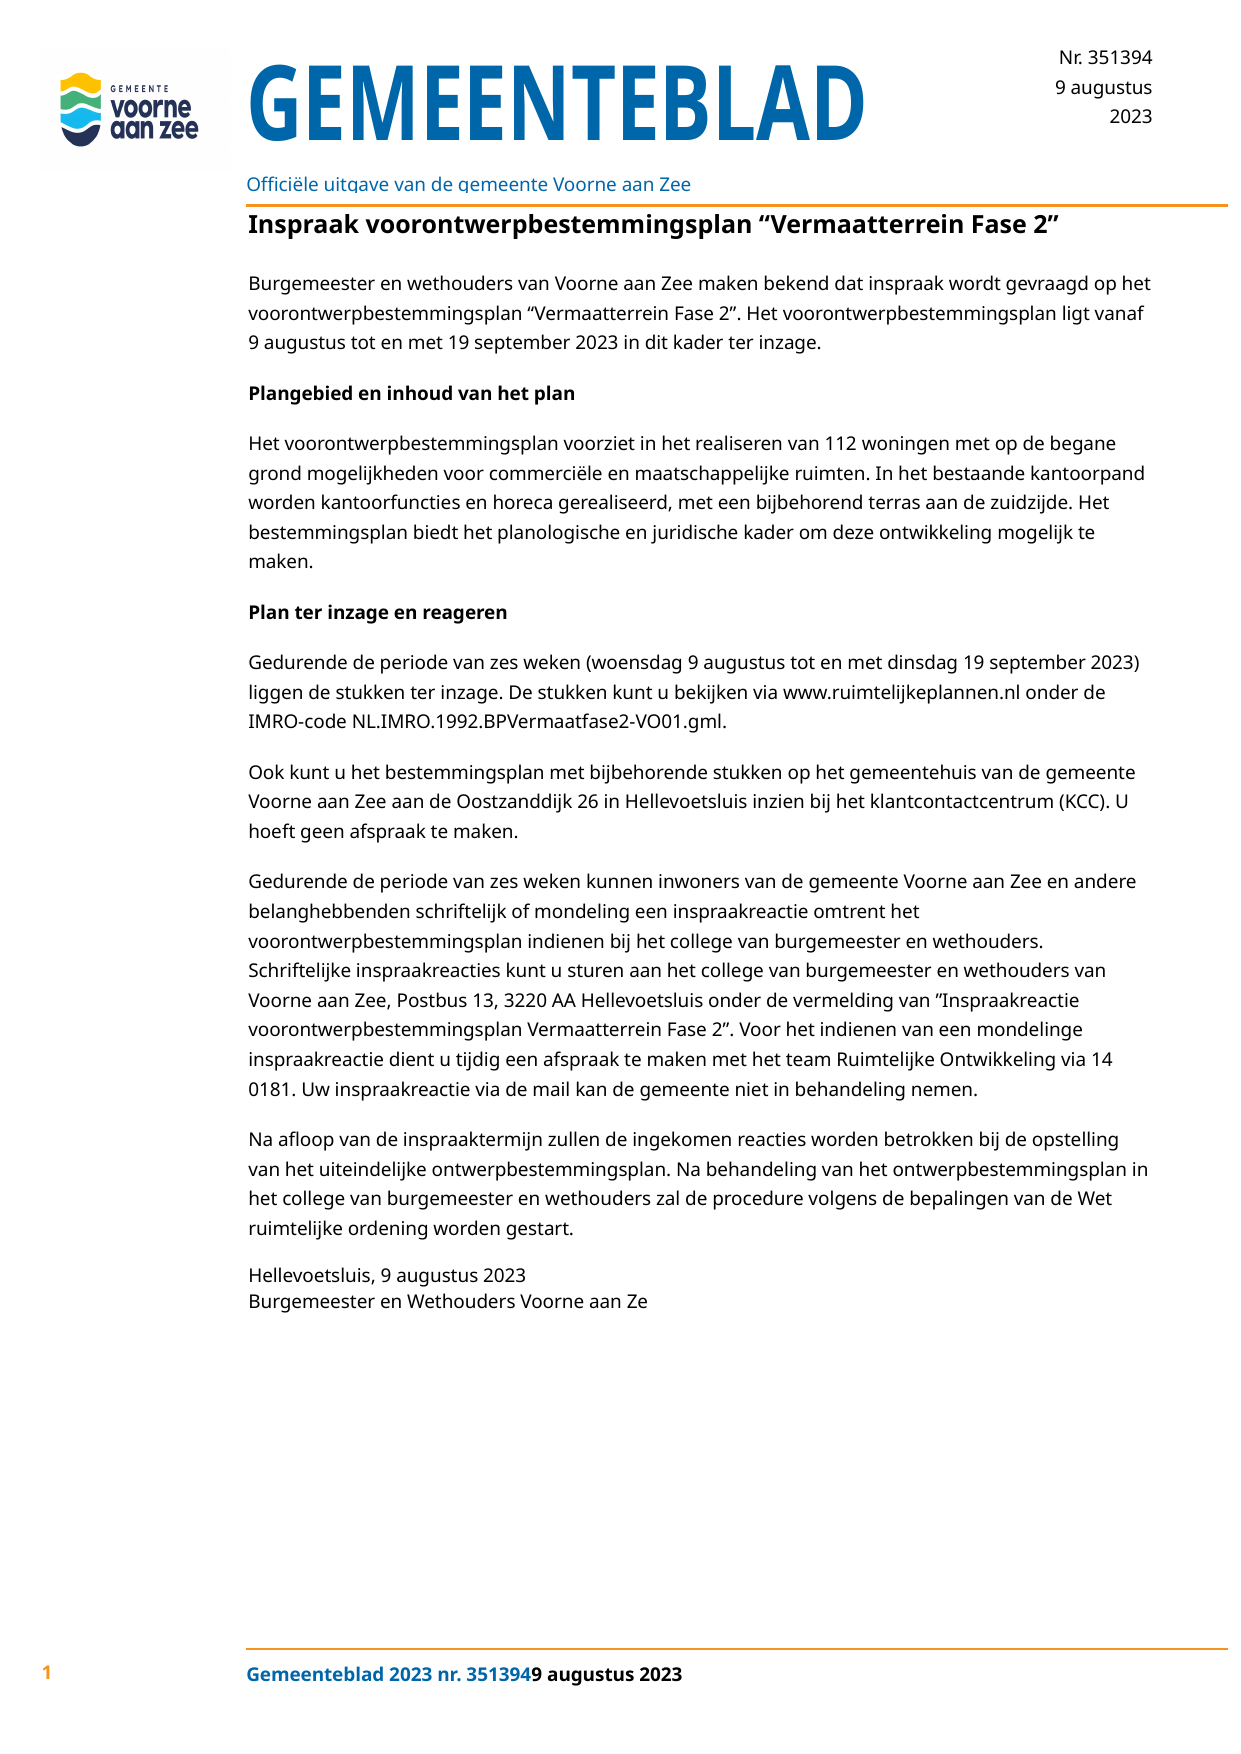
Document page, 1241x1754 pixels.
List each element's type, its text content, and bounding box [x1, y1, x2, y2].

picture [41, 47, 231, 172]
text Gedurende de periode van zes weken kunnen inwoners van de gemeente Voorne aan Zee en andere belanghebbenden schriftelijk of mondeling een inspraakreactie omtrent het voorontwerpbestemmingsplan indienen bij het college van burgemeester en wethouders. Schriftelijke inspraakreacties kunt u sturen aan het college van burgemeester en wethouders van Voorne aan Zee, Postbus 13, 3220 AA Hellevoetsluis onder de vermelding van ”Inspraakreactie voorontwerpbestemmingsplan Vermaatterrein Fase 2”. Voor het indienen van een mondelinge inspraakreactie dient u tijdig een afspraak te maken met het team Ruimtelijke Ontwikkeling via 14 0181. Uw inspraakreactie via de mail kan de gemeente niet in behandeling nemen. [248, 869, 1152, 1101]
text Na afloop van de inspraaktermijn zullen de ingekomen reacties worden betrokken bij de opstelling van het uiteindelijke ontwerpbestemmingsplan. Na behandeling van het ontwerpbestemmingsplan in het college van burgemeester en wethouders zal de procedure volgens de bepalingen van de Wet ruimtelijke ordening worden gestart. [248, 1126, 1152, 1241]
text Burgemeester en Wethouders Voorne aan Ze [248, 1288, 1152, 1314]
text Gedurende de periode van zes weken (woensdag 9 augustus tot en met dinsdag 19 september 2023) liggen de stukken ter inzage. De stukken kunt u bekijken via www.ruimtelijkeplannen.nl onder de IMRO-code NL.IMRO.1992.BPVermaatfase2-VO01.gml. [248, 649, 1152, 734]
text Hellevoetsluis, 9 augustus 2023 [248, 1263, 1152, 1288]
text Ook kunt u het bestemmingsplan met bijbehorende stukken op het gemeentehuis van de gemeente Voorne aan Zee aan de Oostzanddijk 26 in Hellevoetsluis inzien bij het klantcontactcentrum (KCC). U hoeft geen afspraak te maken. [248, 759, 1152, 844]
text Inspraak voorontwerpbestemmingsplan “Vermaatterrein Fase 2” [248, 207, 1152, 241]
text Plangebied en inhoud van het plan [248, 380, 1152, 406]
text Plan ter inzage en reageren [248, 599, 1152, 625]
text Het voorontwerpbestemmingsplan voorziet in het realiseren van 112 woningen met op de begane grond mogelijkheden voor commerciële en maatschappelijke ruimten. In het bestaande kantoorpand worden kantoorfuncties en horeca gerealiseerd, met een bijbehorend terras aan de zuidzijde. Het bestemmingsplan biedt het planologische en juridische kader om deze ontwikkeling mogelijk te maken. [248, 430, 1152, 574]
text Burgemeester en wethouders van Voorne aan Zee maken bekend dat inspraak wordt gevraagd op het voorontwerpbestemmingsplan “Vermaatterrein Fase 2”. Het voorontwerpbestemmingsplan ligt vanaf 9 augustus tot en met 19 september 2023 in dit kader ter inzage. [248, 270, 1152, 355]
